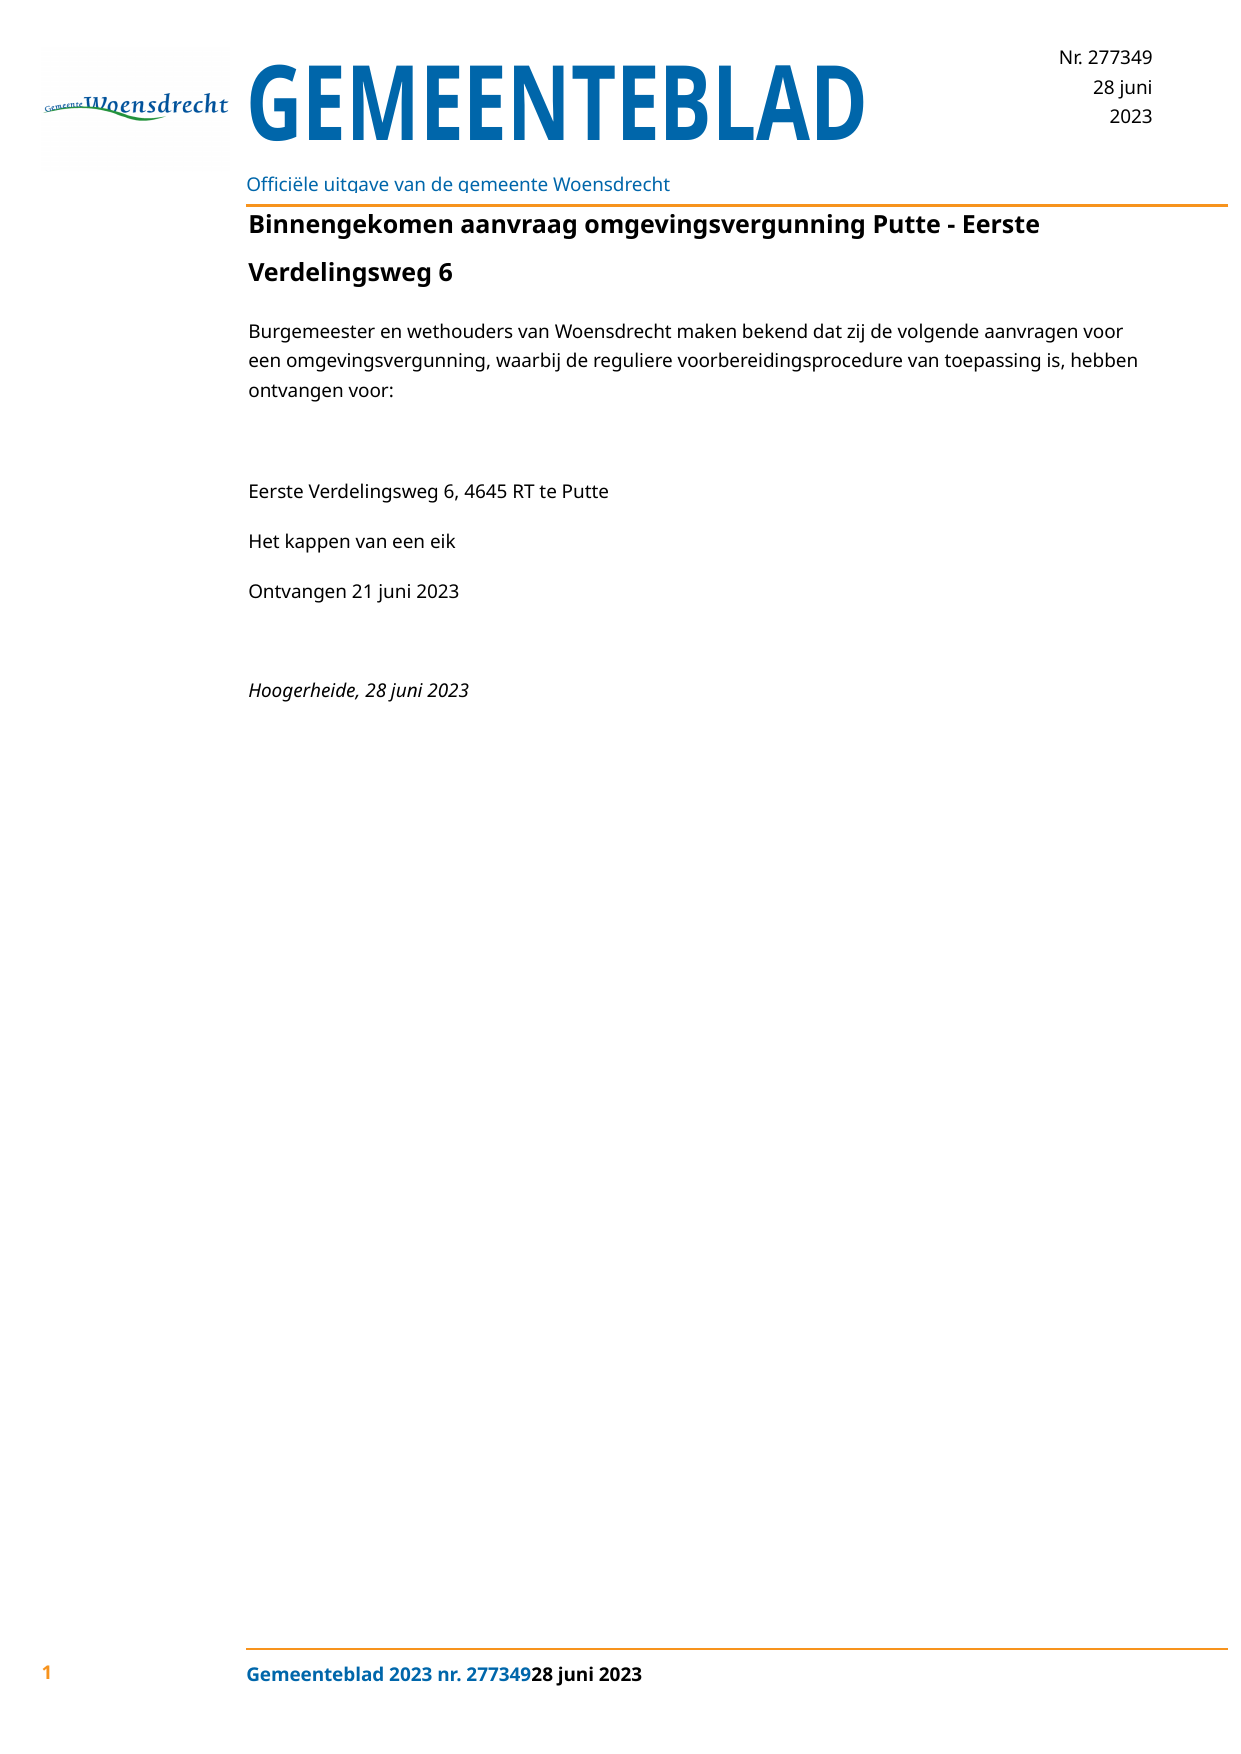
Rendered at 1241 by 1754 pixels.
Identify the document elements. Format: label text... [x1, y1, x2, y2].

picture [41, 47, 231, 172]
text Binnengekomen aanvraag omgevingsvergunning Putte - Eerste Verdelingsweg 6 [248, 207, 1152, 288]
text Eerste Verdelingsweg 6, 4645 RT te Putte [248, 478, 1152, 504]
text Ontvangen 21 juni 2023 [248, 579, 1152, 604]
text Burgemeester en wethouders van Woensdrecht maken bekend dat zij de volgende aanvragen voor een omgevingsvergunning, waarbij de reguliere voorbereidingsprocedure van toepassing is, hebben ontvangen voor: [248, 318, 1152, 403]
text Het kappen van een eik [248, 528, 1152, 554]
text Hoogerheide, 28 juni 2023 [248, 677, 1152, 703]
